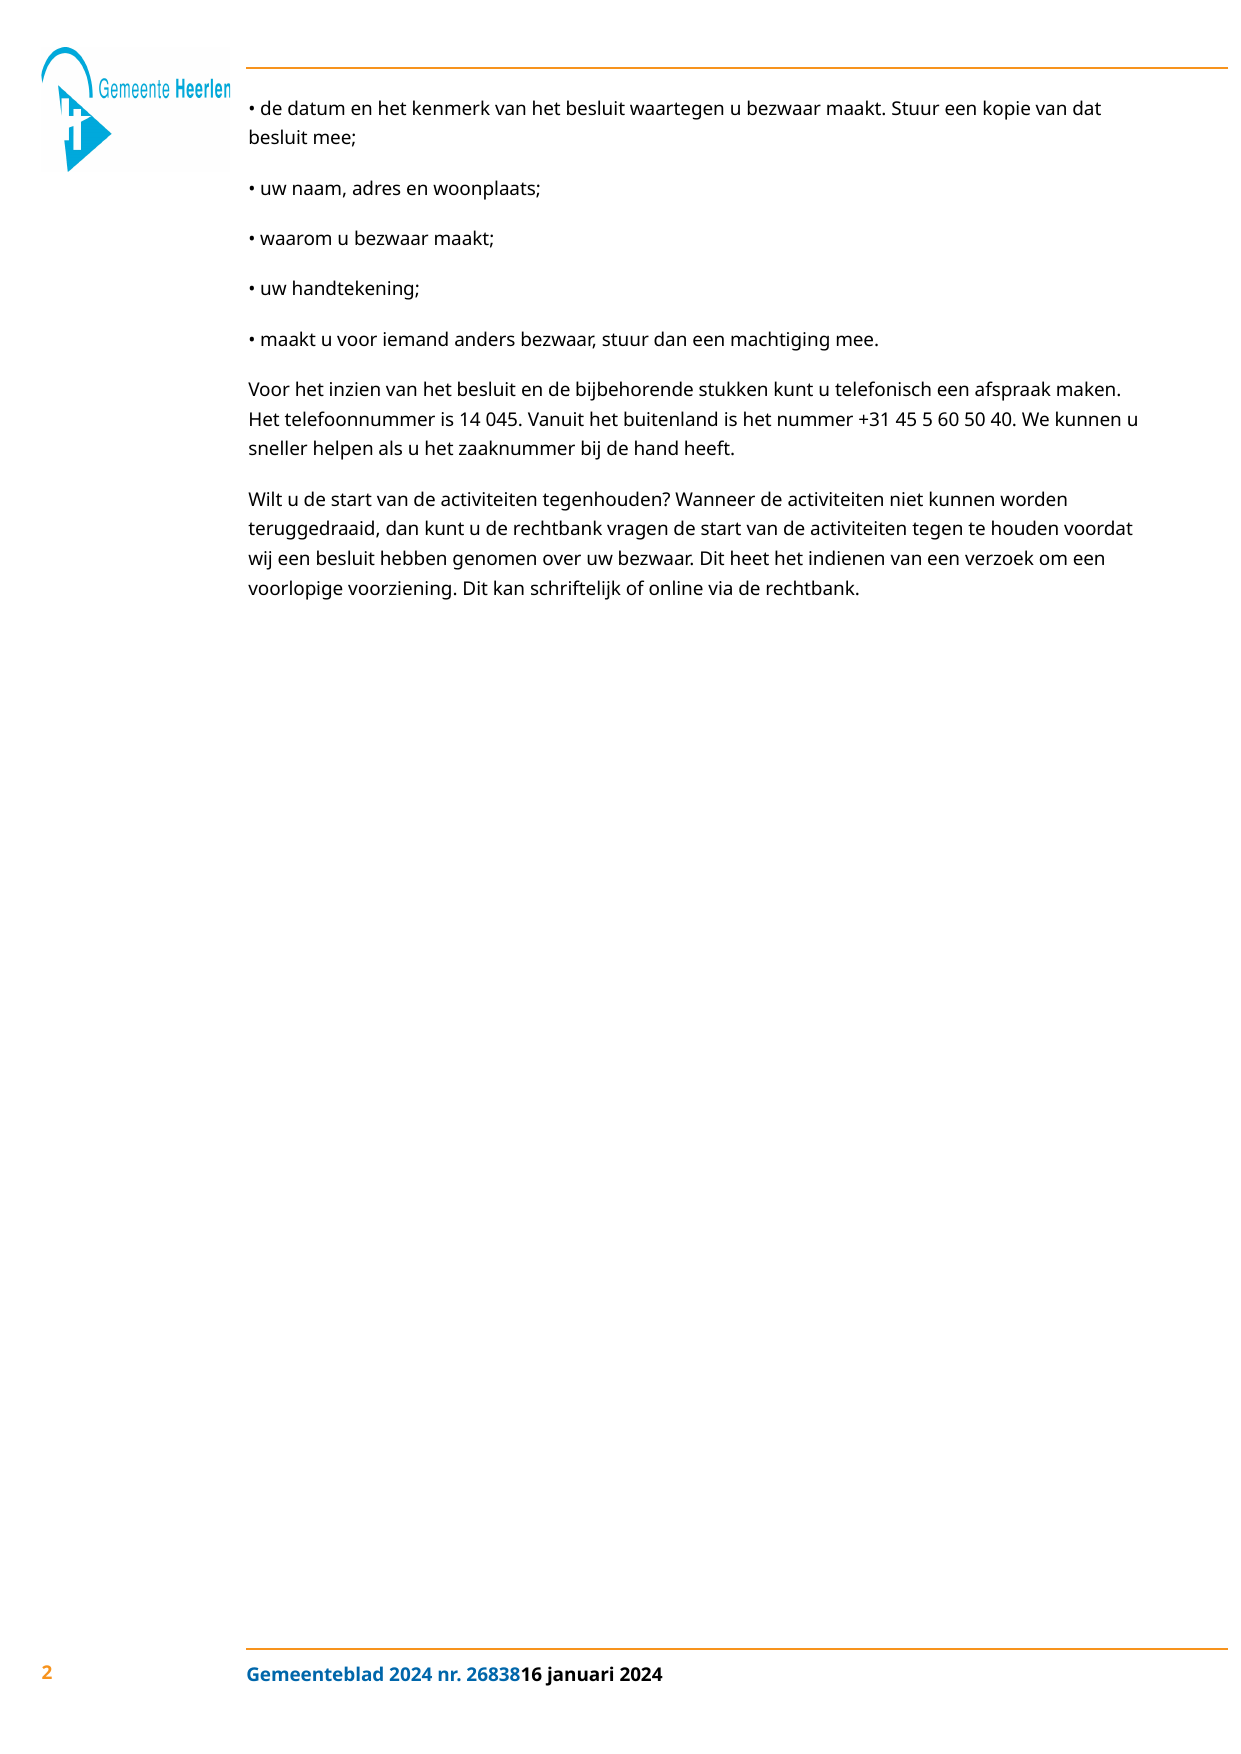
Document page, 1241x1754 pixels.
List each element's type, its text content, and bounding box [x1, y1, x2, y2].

text • de datum en het kenmerk van het besluit waartegen u bezwaar maakt. Stuur een kopie van dat besluit mee; [248, 95, 1152, 150]
picture [41, 47, 231, 172]
text • waarom u bezwaar maakt; [248, 225, 1152, 251]
text • uw handtekening; [248, 276, 1152, 301]
text • uw naam, adres en woonplaats; [248, 175, 1152, 201]
text Voor het inzien van het besluit en de bijbehorende stukken kunt u telefonisch een afspraak maken. Het telefoonnummer is 14 045. Vanuit het buitenland is het nummer +31 45 5 60 50 40. We kunnen u sneller helpen als u het zaaknummer bij de hand heeft. [248, 376, 1152, 461]
picture [41, 47, 59, 70]
text • maakt u voor iemand anders bezwaar, stuur dan een machtiging mee. [248, 326, 1152, 352]
text Wilt u de start van de activiteiten tegenhouden? Wanneer de activiteiten niet kunnen worden teruggedraaid, dan kunt u de rechtbank vragen de start van de activiteiten tegen te houden voordat wij een besluit hebben genomen over uw bezwaar. Dit heet het indienen van een verzoek om een voorlopige voorziening. Dit kan schriftelijk of online via de rechtbank. [248, 486, 1152, 601]
